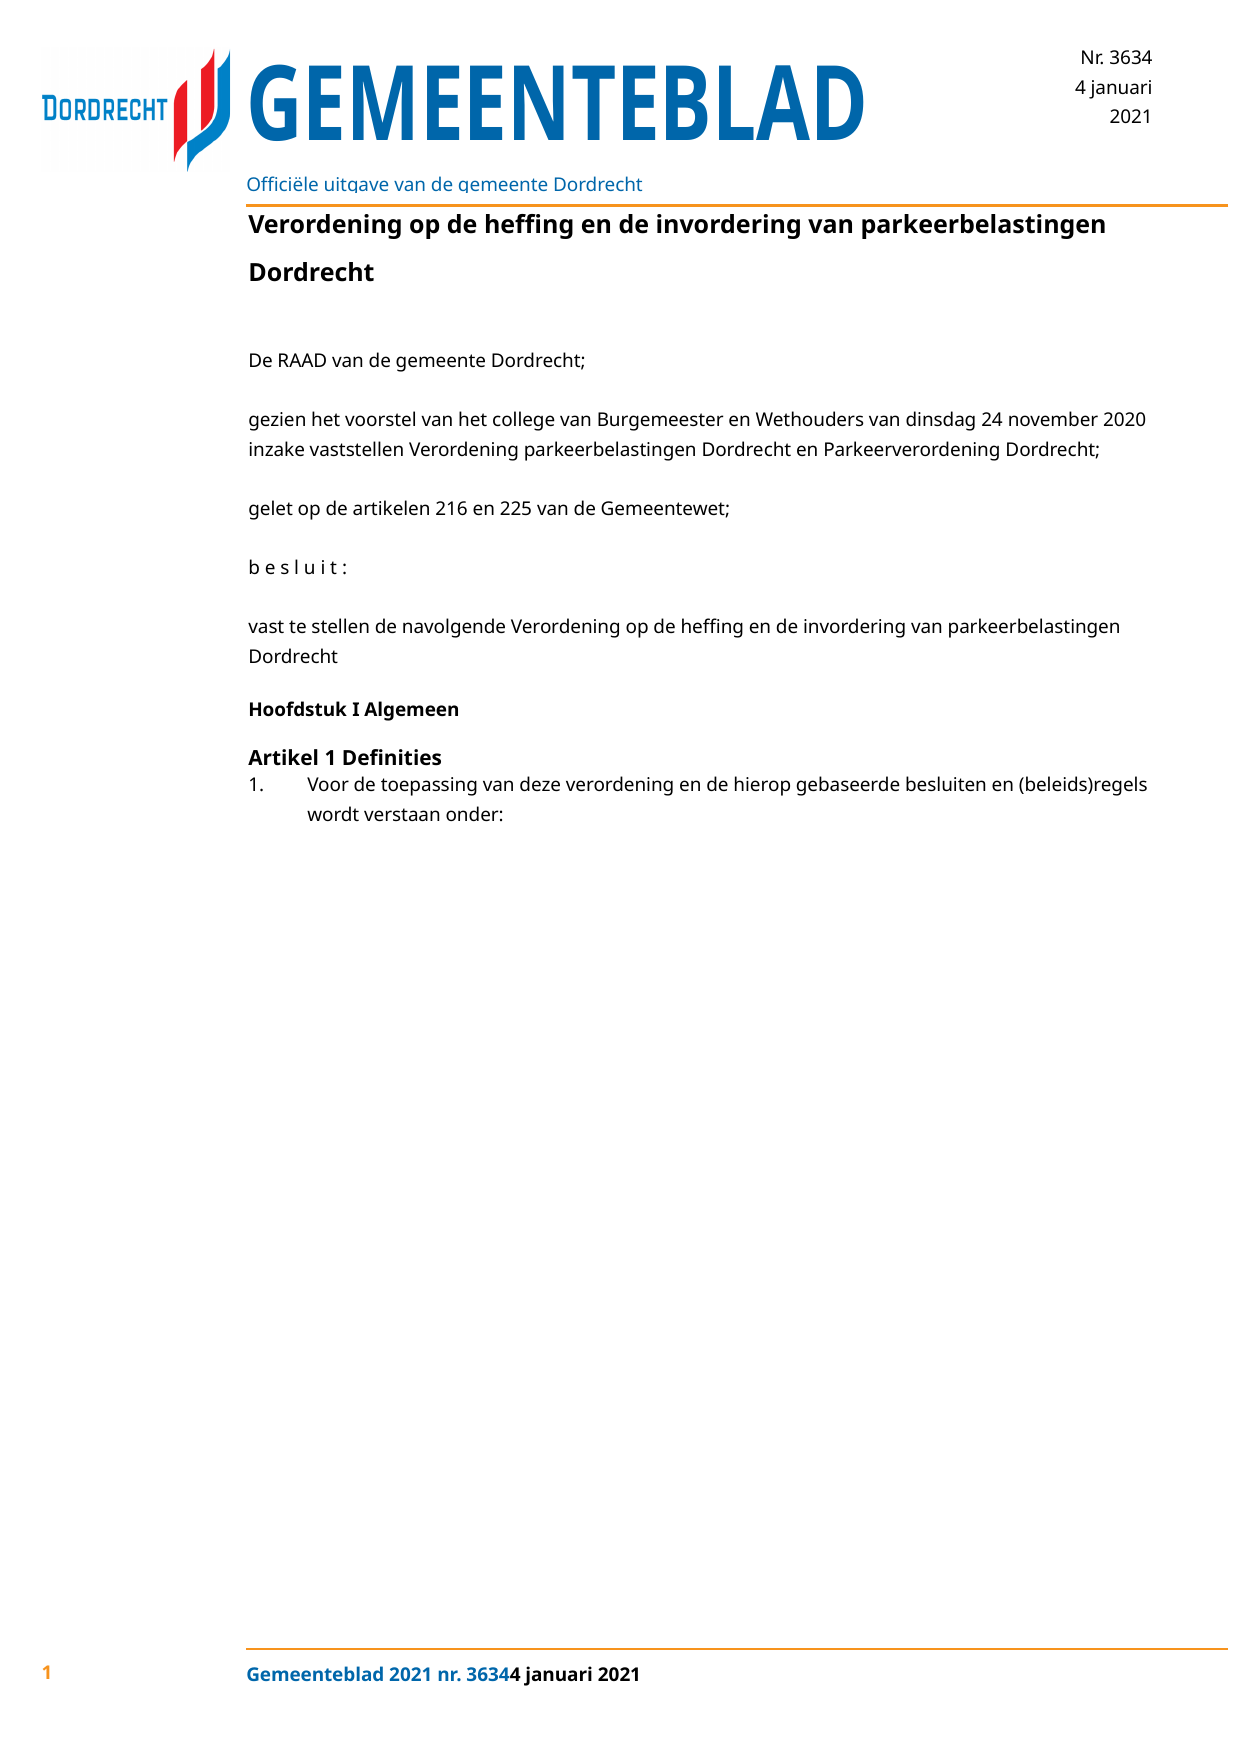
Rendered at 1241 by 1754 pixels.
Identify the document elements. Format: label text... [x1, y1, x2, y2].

picture [41, 47, 231, 172]
list Voor de toepassing van deze verordening en de hierop gebaseerde besluiten en (beleids)regels wordt verstaan onder: [248, 771, 1152, 827]
text vast te stellen de navolgende Verordening op de heffing en de invordering van parkeerbelastingen Dordrecht [248, 614, 1152, 669]
text gezien het voorstel van het college van Burgemeester en Wethouders van dinsdag 24 november 2020 inzake vaststellen Verordening parkeerbelastingen Dordrecht en Parkeerverordening Dordrecht; [248, 407, 1152, 462]
text gelet op de artikelen 216 en 225 van de Gemeentewet; [248, 495, 1152, 521]
text Verordening op de heffing en de invordering van parkeerbelastingen Dordrecht [248, 207, 1152, 288]
text Artikel 1 Definities [248, 743, 1152, 771]
text b e s l u i t : [248, 554, 1152, 580]
text Hoofdstuk I Algemeen [248, 694, 1152, 722]
text De RAAD van de gemeente Dordrecht; [248, 347, 1152, 373]
